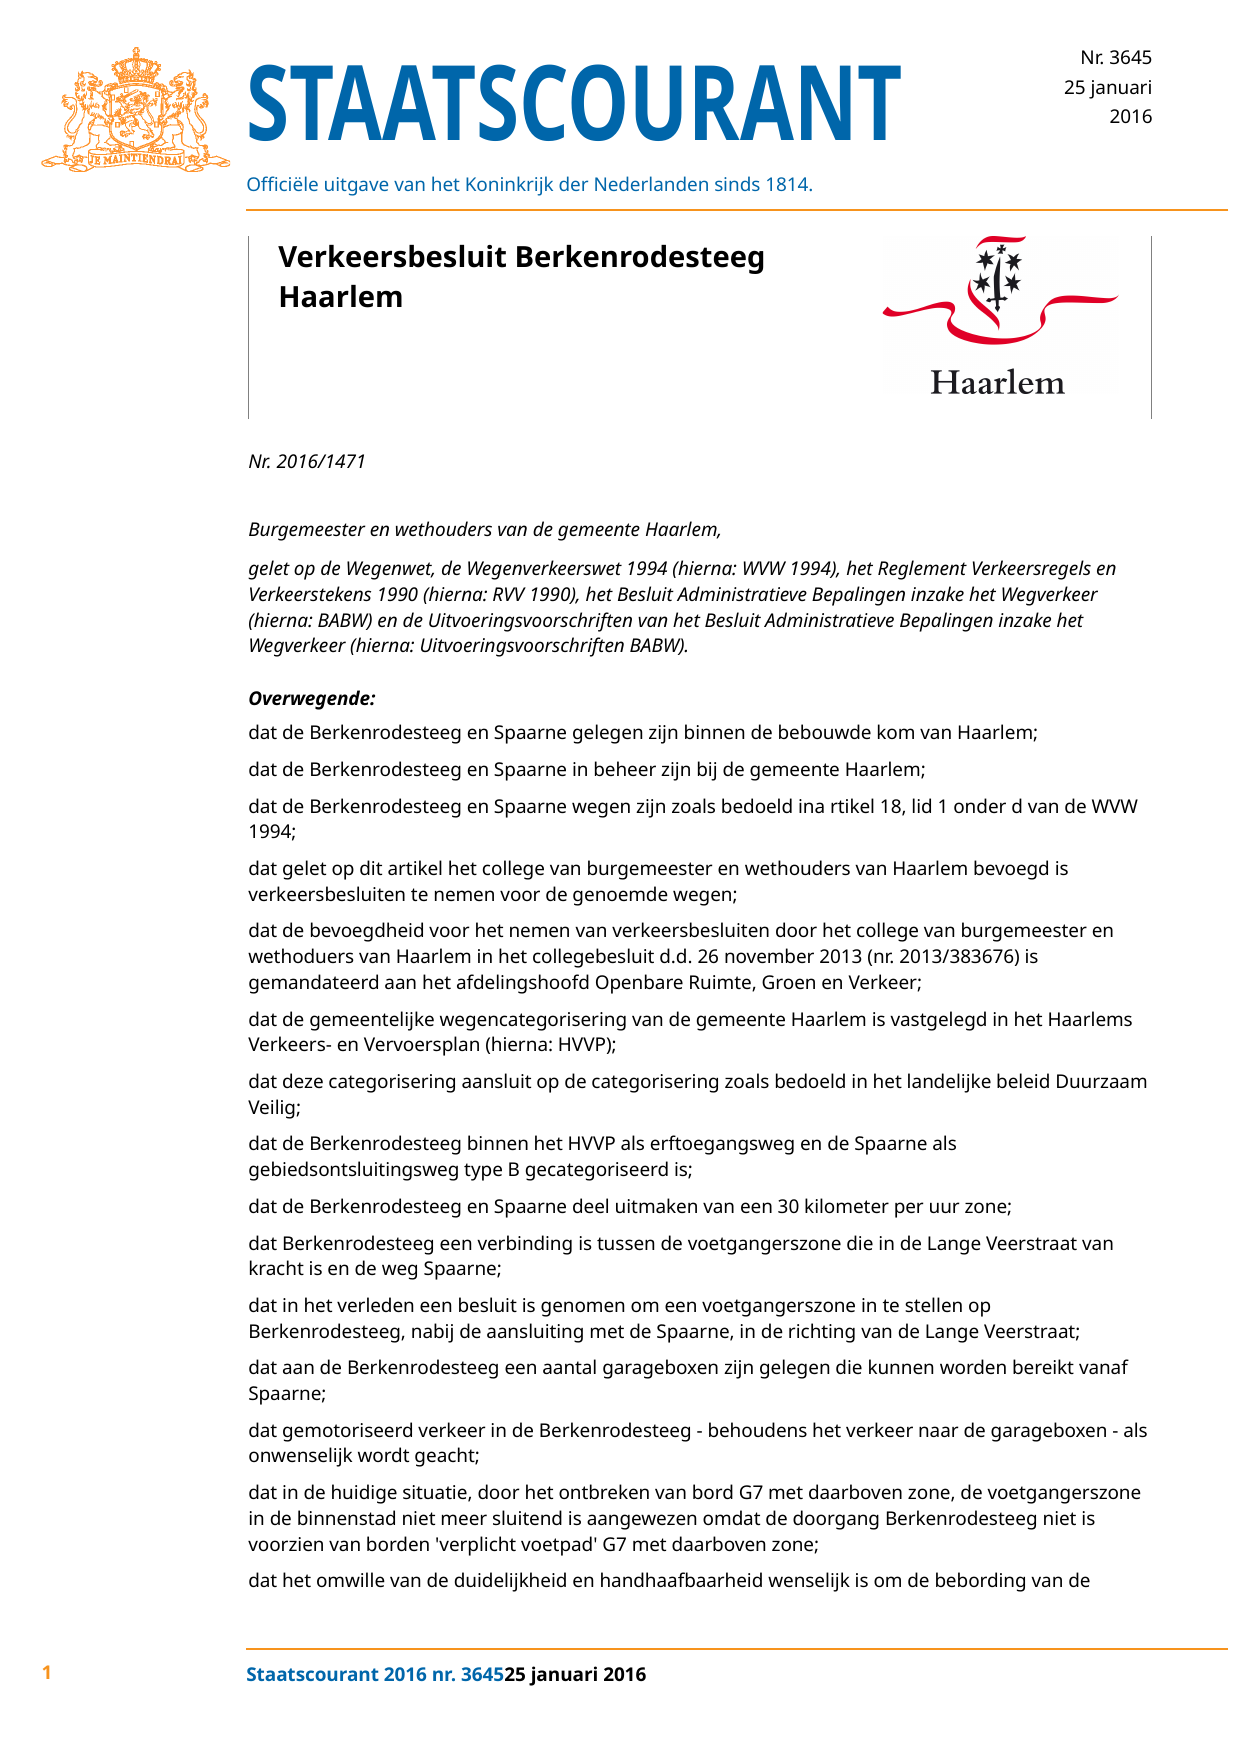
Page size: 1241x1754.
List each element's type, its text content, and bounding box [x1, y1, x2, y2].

text dat de Berkenrodesteeg en Spaarne deel uitmaken van een 30 kilometer per uur zone; [248, 1193, 1152, 1219]
text dat de gemeentelijke wegencategorisering van de gemeente Haarlem is vastgelegd in het Haarlems Verkeers- en Vervoersplan (hierna: HVVP); [248, 1006, 1152, 1057]
text dat aan de Berkenrodesteeg een aantal garageboxen zijn gelegen die kunnen worden bereikt vanaf Spaarne; [248, 1354, 1152, 1406]
text gelet op de Wegenwet, de Wegenverkeerswet 1994 (hierna: WVW 1994), het Reglement Verkeersregels en Verkeerstekens 1990 (hierna: RVV 1990), het Besluit Administratieve Bepalingen inzake het Wegverkeer (hierna: BABW) en de Uitvoeringsvoorschriften van het Besluit Administratieve Bepalingen inzake het Wegverkeer (hierna: Uitvoeringsvoorschriften BABW). [248, 556, 1152, 658]
text dat gemotoriseerd verkeer in de Berkenrodesteeg - behoudens het verkeer naar de garageboxen - als onwenselijk wordt geacht; [248, 1417, 1152, 1468]
picture [882, 236, 1119, 394]
text dat de bevoegdheid voor het nemen van verkeersbesluiten door het college van burgemeester en wethoduers van Haarlem in het collegebesluit d.d. 26 november 2013 (nr. 2013/383676) is gemandateerd aan het afdelingshoofd Openbare Ruimte, Groen en Verkeer; [248, 918, 1152, 995]
text dat de Berkenrodesteeg en Spaarne in beheer zijn bij de gemeente Haarlem; [248, 756, 1152, 782]
text dat het omwille van de duidelijkheid en handhaafbaarheid wenselijk is om de bebording van de [248, 1567, 1152, 1593]
text dat deze categorisering aansluit op de categorisering zoals bedoeld in het landelijke beleid Duurzaam Veilig; [248, 1068, 1152, 1120]
picture [41, 47, 231, 172]
text dat in de huidige situatie, door het ontbreken van bord G7 met daarboven zone, de voetgangerszone in de binnenstad niet meer sluitend is aangewezen omdat de doorgang Berkenrodesteeg niet is voorzien van borden 'verplicht voetpad' G7 met daarboven zone; [248, 1479, 1152, 1556]
text dat in het verleden een besluit is genomen om een voetgangerszone in te stellen op Berkenrodesteeg, nabij de aansluiting met de Spaarne, in de richting van de Lange Veerstraat; [248, 1292, 1152, 1343]
text Overwegende: [248, 686, 1152, 711]
text dat gelet op dit artikel het college van burgemeester en wethouders van Haarlem bevoegd is verkeersbesluiten te nemen voor de genoemde wegen; [248, 855, 1152, 907]
table_header [850, 236, 1151, 419]
text dat de Berkenrodesteeg en Spaarne wegen zijn zoals bedoeld ina rtikel 18, lid 1 onder d van de WVW 1994; [248, 793, 1152, 844]
text Nr. 2016/1471 [248, 448, 1152, 474]
text dat Berkenrodesteeg een verbinding is tussen de voetgangerszone die in de Lange Veerstraat van kracht is en de weg Spaarne; [248, 1230, 1152, 1281]
text dat de Berkenrodesteeg en Spaarne gelegen zijn binnen de bebouwde kom van Haarlem; [248, 719, 1152, 745]
table_header Verkeersbesluit Berkenrodesteeg Haarlem [249, 236, 850, 419]
text Burgemeester en wethouders van de gemeente Haarlem, [248, 516, 1152, 542]
text dat de Berkenrodesteeg binnen het HVVP als erftoegangsweg en de Spaarne als gebiedsontsluitingsweg type B gecategoriseerd is; [248, 1131, 1152, 1182]
